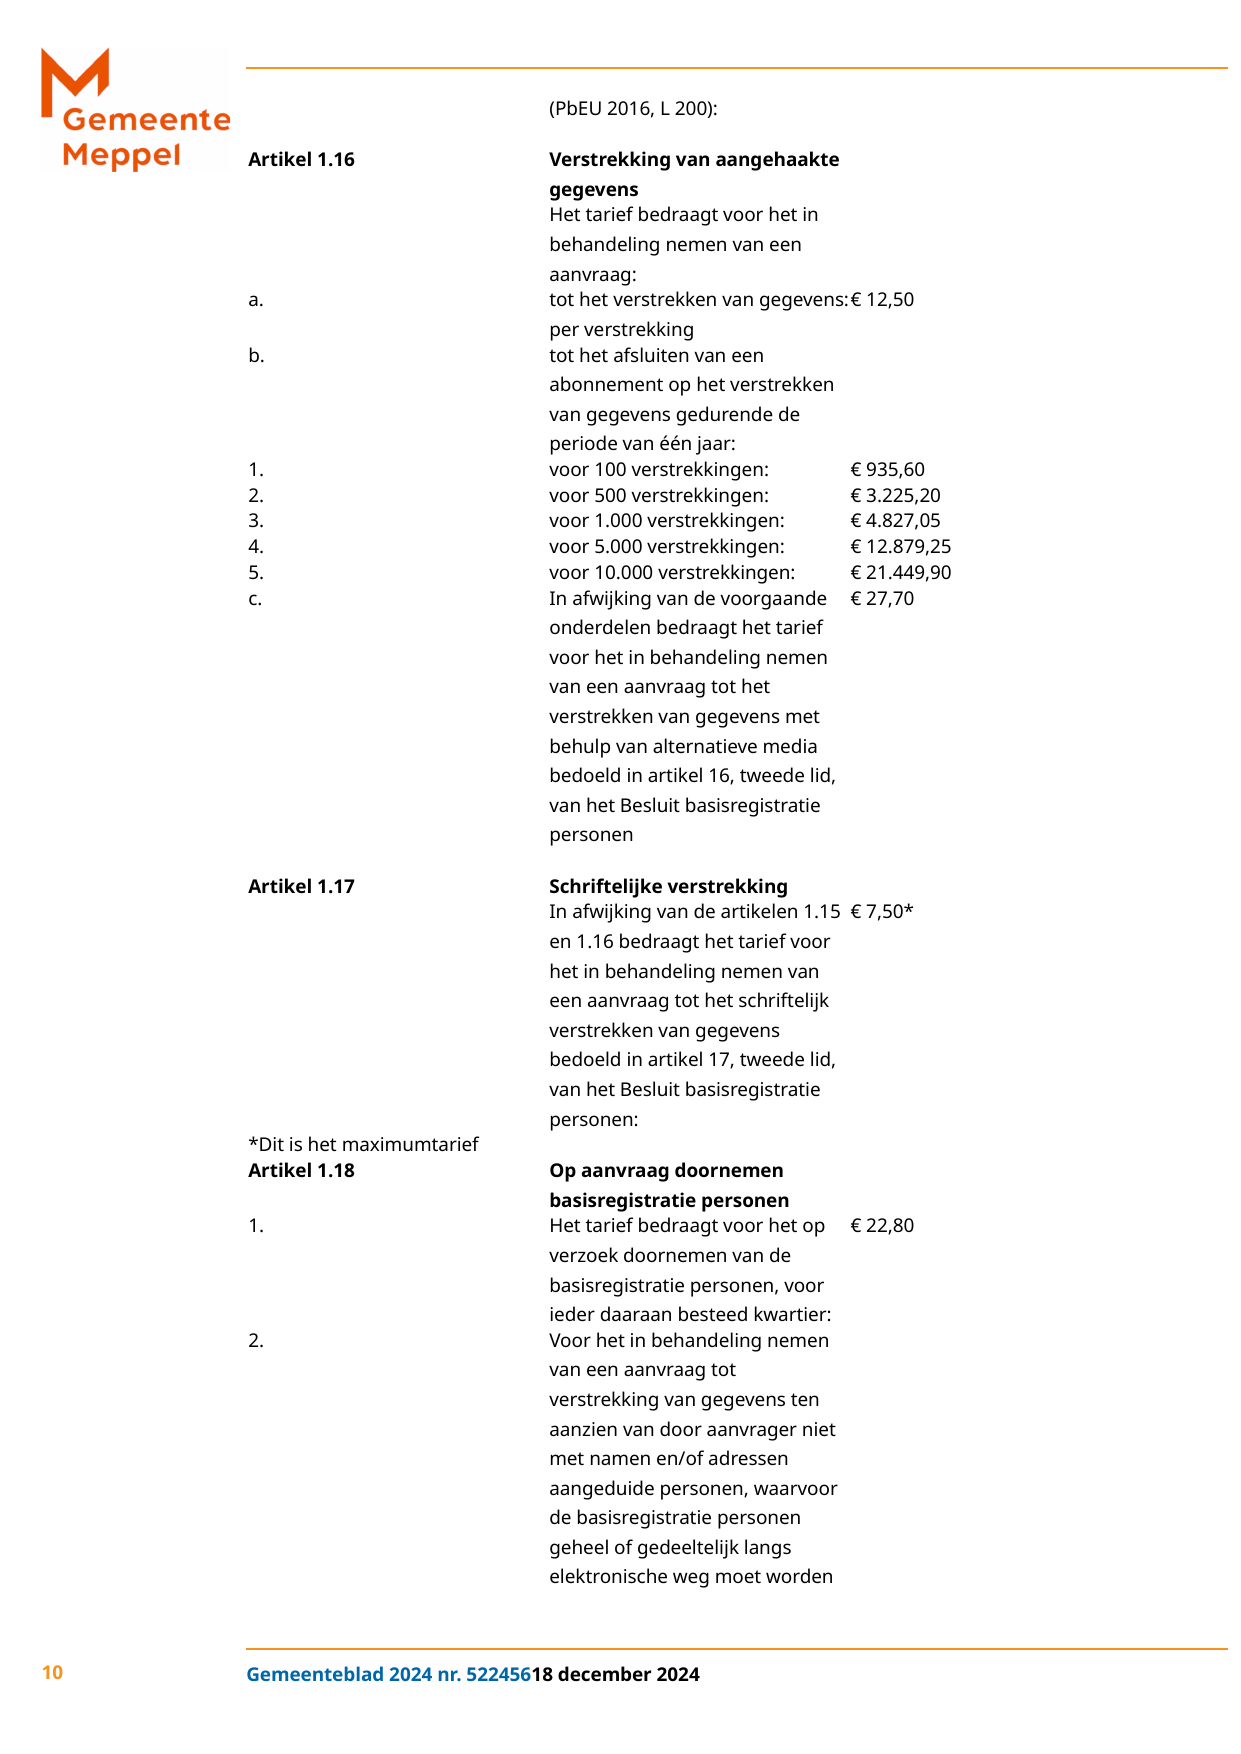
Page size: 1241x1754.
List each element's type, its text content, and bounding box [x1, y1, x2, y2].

table_cell 1. [248, 1213, 549, 1327]
table_cell Het tarief bedraagt voor het in behandeling nemen van een aanvraag: [549, 202, 850, 286]
table_cell € 4.827,05 [850, 508, 1152, 533]
table_cell voor 100 verstrekkingen: [549, 456, 850, 482]
table_cell Artikel 1.16 [248, 146, 549, 202]
table_cell voor 1.000 verstrekkingen: [549, 508, 850, 533]
table_cell 1. [248, 456, 549, 482]
table_cell In afwijking van de artikelen 1.15 en 1.16 bedraagt het tarief voor het in behandeling nemen van een aanvraag tot het schriftelijk verstrekken van gegevens bedoeld in artikel 17, tweede lid, van het Besluit basisregistratie personen: [549, 899, 850, 1132]
table_cell [850, 342, 1152, 456]
table_cell Voor het in behandeling nemen van een aanvraag tot verstrekking van gegevens ten aanzien van door aanvrager niet met namen en/of adressen aangeduide personen, waarvoor de basisregistratie personen geheel of gedeeltelijk langs elektronische weg moet worden [549, 1327, 850, 1589]
table_cell € 935,60 [850, 456, 1152, 482]
table_cell voor 500 verstrekkingen: [549, 482, 850, 508]
table_cell a. [248, 286, 549, 342]
table_cell [248, 202, 549, 286]
table_cell c. [248, 585, 549, 847]
table_cell 2. [248, 1327, 549, 1589]
table_cell [850, 873, 1152, 899]
table_cell [549, 847, 850, 873]
picture [41, 47, 231, 172]
table_cell Verstrekking van aangehaakte gegevens [549, 146, 850, 202]
table_cell Artikel 1.18 [248, 1157, 549, 1213]
table_cell Op aanvraag doornemen basisregistratie personen [549, 1157, 850, 1213]
table_cell tot het afsluiten van een abonnement op het verstrekken van gegevens gedurende de periode van één jaar: [549, 342, 850, 456]
table_cell Het tarief bedraagt voor het op verzoek doornemen van de basisregistratie personen, voor ieder daaraan besteed kwartier: [549, 1213, 850, 1327]
table_cell [850, 95, 1152, 121]
table_cell [850, 847, 1152, 873]
table_cell [248, 847, 549, 873]
table_cell In afwijking van de voorgaande onderdelen bedraagt het tarief voor het in behandeling nemen van een aanvraag tot het verstrekken van gegevens met behulp van alternatieve media bedoeld in artikel 16, tweede lid, van het Besluit basisregistratie personen [549, 585, 850, 847]
table_cell € 21.449,90 [850, 559, 1152, 585]
table_cell € 12,50 [850, 286, 1152, 342]
table_cell Artikel 1.17 [248, 873, 549, 899]
table_cell € 22,80 [850, 1213, 1152, 1327]
table_cell [549, 1132, 850, 1157]
table_cell 3. [248, 508, 549, 533]
table_cell € 3.225,20 [850, 482, 1152, 508]
table_cell [850, 121, 1152, 146]
table_cell [549, 121, 850, 146]
table_cell [850, 146, 1152, 202]
table_cell [850, 202, 1152, 286]
table_cell € 27,70 [850, 585, 1152, 847]
table_cell (PbEU 2016, L 200): [549, 95, 850, 121]
table_cell voor 5.000 verstrekkingen: [549, 534, 850, 559]
table_cell 5. [248, 559, 549, 585]
table_cell Schriftelijke verstrekking [549, 873, 850, 899]
table_cell [850, 1157, 1152, 1213]
table_cell € 7,50* [850, 899, 1152, 1132]
table_cell [850, 1132, 1152, 1157]
table_cell 2. [248, 482, 549, 508]
table_cell [850, 1327, 1152, 1589]
table_cell [248, 121, 549, 146]
table_cell *Dit is het maximumtarief [248, 1132, 549, 1157]
table_cell 4. [248, 534, 549, 559]
table_cell [248, 95, 549, 121]
table_cell € 12.879,25 [850, 534, 1152, 559]
table_cell voor 10.000 verstrekkingen: [549, 559, 850, 585]
table_cell [248, 899, 549, 1132]
table_cell b. [248, 342, 549, 456]
table_cell tot het verstrekken van gegevens: per verstrekking [549, 286, 850, 342]
